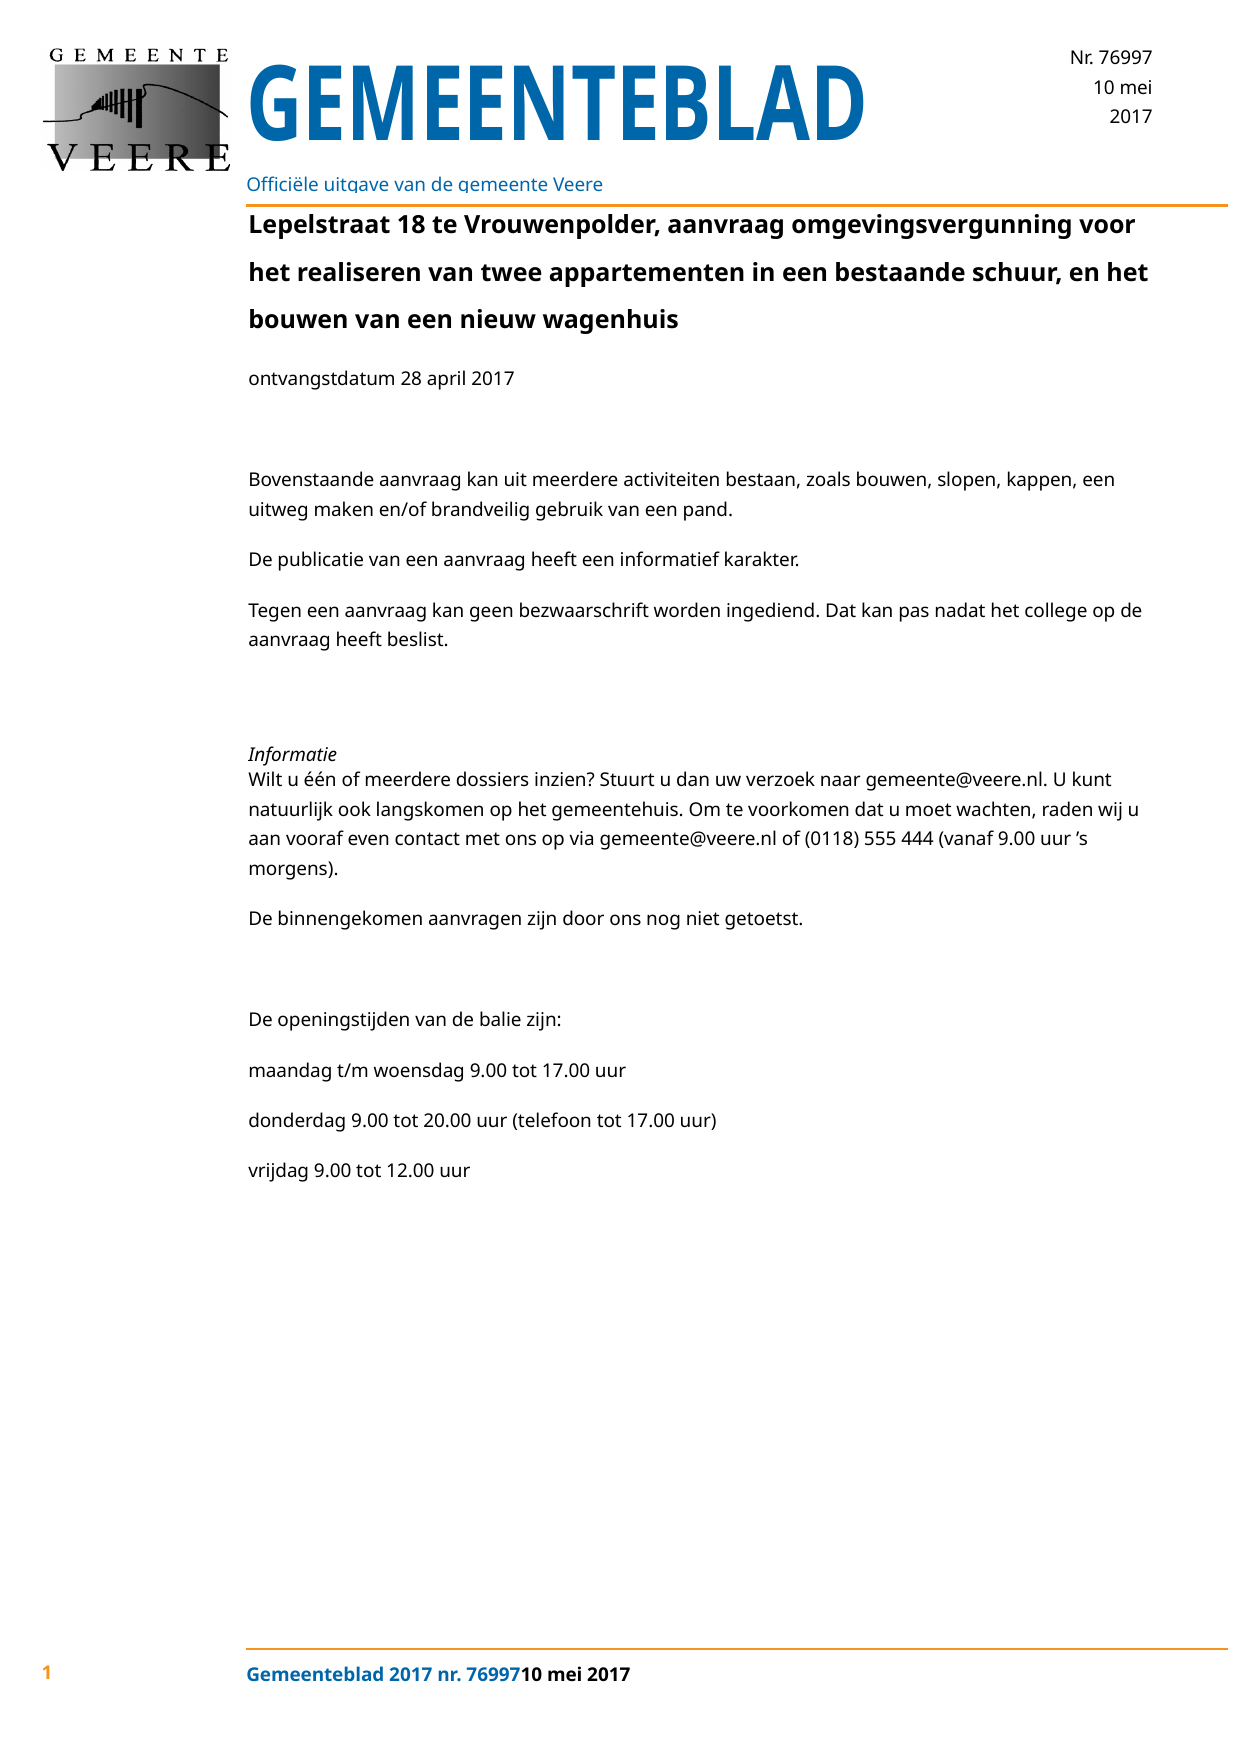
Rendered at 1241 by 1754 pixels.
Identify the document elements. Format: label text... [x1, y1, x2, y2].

text Informatie [248, 741, 1152, 766]
text Bovenstaande aanvraag kan uit meerdere activiteiten bestaan, zoals bouwen, slopen, kappen, een uitweg maken en/of brandveilig gebruik van een pand. [248, 466, 1152, 522]
text vrijdag 9.00 tot 12.00 uur [248, 1158, 1152, 1183]
text Wilt u één of meerdere dossiers inzien? Stuurt u dan uw verzoek naar gemeente@veere.nl. U kunt natuurlijk ook langskomen op het gemeentehuis. Om te voorkomen dat u moet wachten, raden wij u aan vooraf even contact met ons op via gemeente@veere.nl of (0118) 555 444 (vanaf 9.00 uur ’s morgens). [248, 766, 1152, 881]
text Tegen een aanvraag kan geen bezwaarschrift worden ingediend. Dat kan pas nadat het college op de aanvraag heeft beslist. [248, 597, 1152, 652]
text Lepelstraat 18 te Vrouwenpolder, aanvraag omgevingsvergunning voor het realiseren van twee appartementen in een bestaande schuur, en het bouwen van een nieuw wagenhuis [248, 207, 1152, 336]
text De binnengekomen aanvragen zijn door ons nog niet getoetst. [248, 906, 1152, 931]
text ontvangstdatum 28 april 2017 [248, 366, 1152, 391]
text De openingstijden van de balie zijn: [248, 1006, 1152, 1032]
picture [41, 47, 231, 172]
text maandag t/m woensdag 9.00 tot 17.00 uur [248, 1057, 1152, 1083]
text De publicatie van een aanvraag heeft een informatief karakter. [248, 546, 1152, 572]
text donderdag 9.00 tot 20.00 uur (telefoon tot 17.00 uur) [248, 1107, 1152, 1133]
